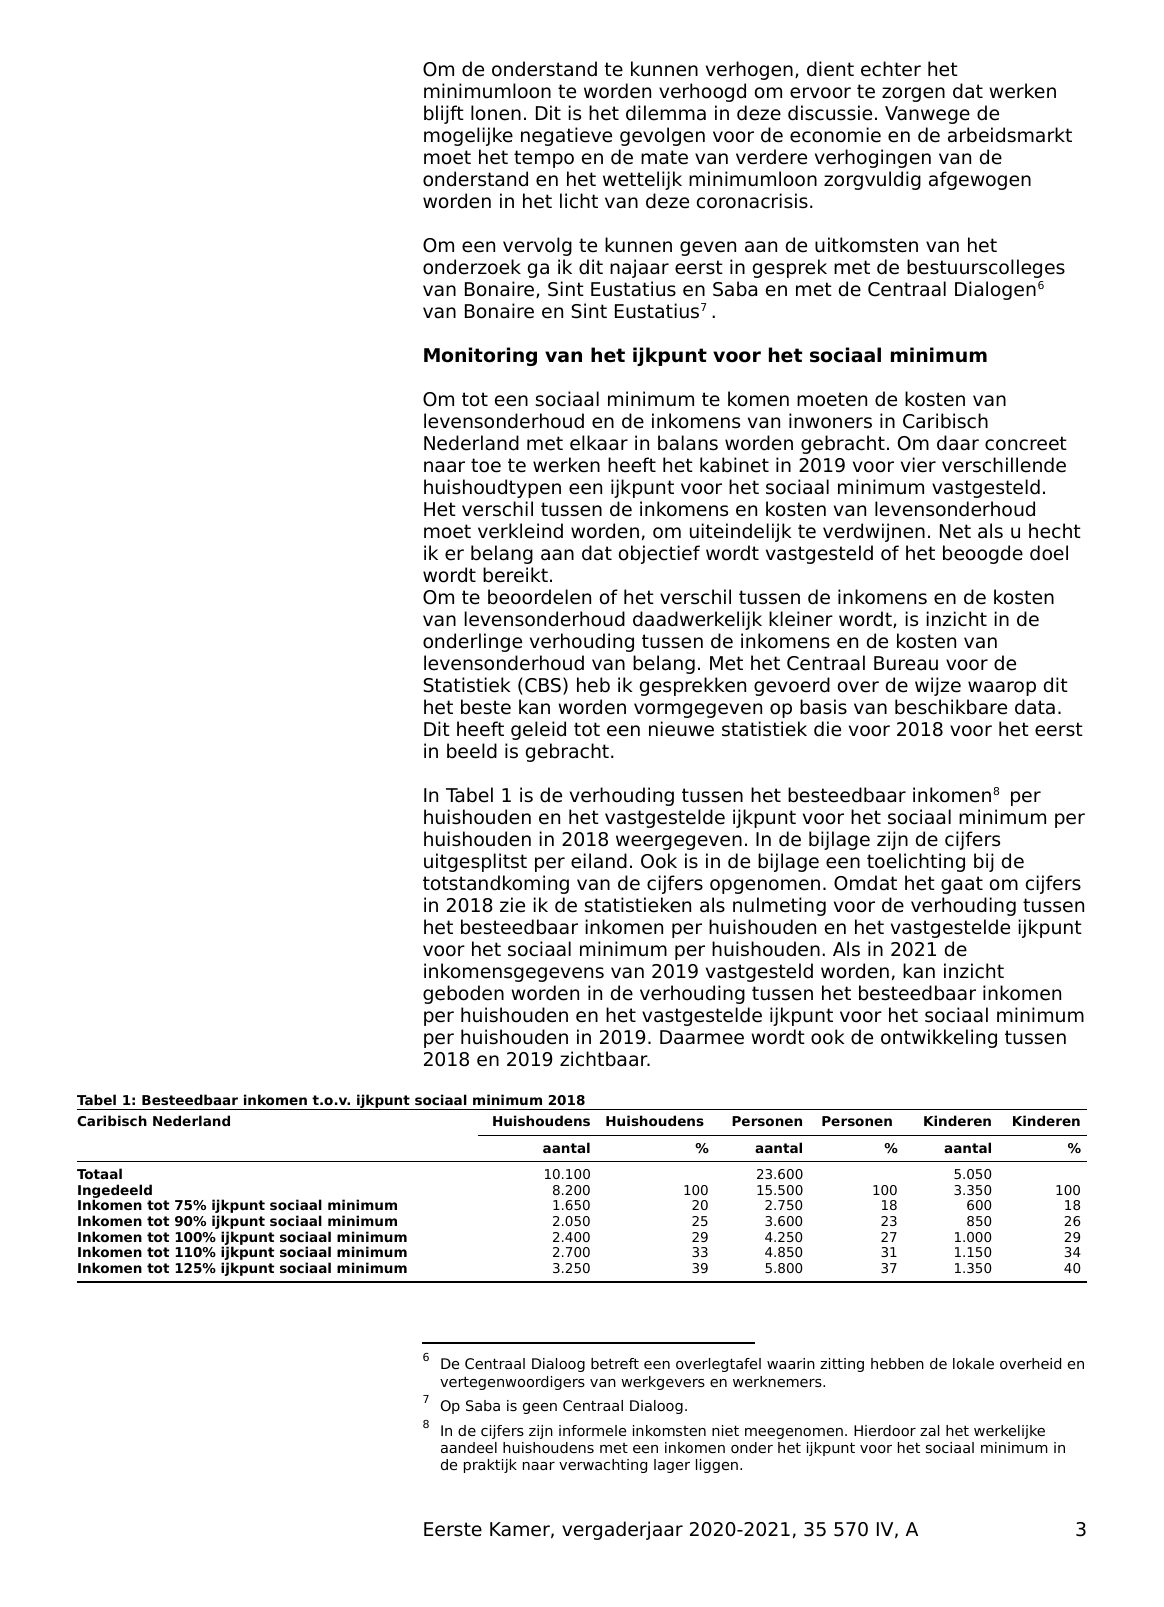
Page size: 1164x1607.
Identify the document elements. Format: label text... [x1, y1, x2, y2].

table_cell 1.000 [904, 1230, 998, 1245]
table_cell 2.400 [478, 1230, 596, 1245]
table_cell [77, 1135, 478, 1161]
table_cell % [809, 1136, 903, 1161]
text In de cijfers zijn informele inkomsten niet meegenomen. Hierdoor zal het werkelijke aandeel huishoudens met een inkomen onder het ijkpunt voor het sociaal minimum in de praktijk naar verwachting lager liggen. [422, 1418, 1087, 1474]
table_cell Huishoudens [596, 1110, 714, 1135]
text Om tot een sociaal minimum te komen moeten de kosten van levensonderhoud en de inkomens van inwoners in Caribisch Nederland met elkaar in balans worden gebracht. Om daar concreet naar toe te werken heeft het kabinet in 2019 voor vier verschillende huishoudtypen een ijkpunt voor het sociaal minimum vastgesteld. Het verschil tussen de inkomens en kosten van levensonderhoud moet verkleind worden, om uiteindelijk te verdwijnen. Net als u hecht ik er belang aan dat objectief wordt vastgesteld of het beoogde doel wordt bereikt. [422, 389, 1087, 587]
table_cell 29 [596, 1230, 714, 1245]
table_cell Kinderen [998, 1110, 1087, 1135]
table_cell 2.750 [715, 1198, 809, 1214]
table_cell Caribisch Nederland [77, 1110, 478, 1135]
table_cell 3.600 [715, 1214, 809, 1229]
table_cell 3.250 [478, 1261, 596, 1281]
table_cell [809, 1162, 903, 1182]
table_cell 10.100 [478, 1162, 596, 1182]
text Om de onderstand te kunnen verhogen, dient echter het minimumloon te worden verhoogd om ervoor te zorgen dat werken blijft lonen. Dit is het dilemma in deze discussie. Vanwege de mogelijke negatieve gevolgen voor de economie en de arbeidsmarkt moet het tempo en de mate van verdere verhogingen van de onderstand en het wettelijk minimumloon zorgvuldig afgewogen worden in het licht van deze coronacrisis. [422, 59, 1087, 213]
table_cell 23.600 [715, 1162, 809, 1182]
table_cell Inkomen tot 75% ijkpunt sociaal minimum [77, 1198, 478, 1214]
table_cell aantal [478, 1136, 596, 1161]
table_cell 18 [809, 1198, 903, 1214]
table_cell Ingedeeld [77, 1182, 478, 1198]
table_cell 39 [596, 1261, 714, 1281]
table_cell % [998, 1136, 1087, 1161]
table_cell 15.500 [715, 1182, 809, 1198]
table_cell 100 [809, 1182, 903, 1198]
table_cell 850 [904, 1214, 998, 1229]
subtitle Monitoring van het ijkpunt voor het sociaal minimum [422, 345, 1087, 367]
table_cell Inkomen tot 125% ijkpunt sociaal minimum [77, 1261, 478, 1281]
text De Centraal Dialoog betreft een overlegtafel waarin zitting hebben de lokale overheid en vertegenwoordigers van werkgevers en werknemers. [422, 1352, 1087, 1391]
table_cell [596, 1162, 714, 1182]
table_cell 23 [809, 1214, 903, 1229]
table_cell 40 [998, 1261, 1087, 1281]
table_cell Personen [715, 1110, 809, 1135]
table_cell 33 [596, 1245, 714, 1261]
table_cell 3.350 [904, 1182, 998, 1198]
table_header Tabel 1: Besteedbaar inkomen t.o.v. ijkpunt sociaal minimum 2018 [77, 1093, 1087, 1108]
table_cell 25 [596, 1214, 714, 1229]
table_cell 600 [904, 1198, 998, 1214]
table_cell 4.850 [715, 1245, 809, 1261]
table_cell 100 [998, 1182, 1087, 1198]
table_cell Huishoudens [478, 1110, 596, 1135]
table_cell Personen [809, 1110, 903, 1135]
table_cell 5.800 [715, 1261, 809, 1281]
table_cell 100 [596, 1182, 714, 1198]
table_cell 20 [596, 1198, 714, 1214]
table_cell 18 [998, 1198, 1087, 1214]
table_cell 1.150 [904, 1245, 998, 1261]
table_cell Inkomen tot 110% ijkpunt sociaal minimum [77, 1245, 478, 1261]
table_cell Inkomen tot 90% ijkpunt sociaal minimum [77, 1214, 478, 1229]
table_cell [998, 1162, 1087, 1182]
table_cell 1.650 [478, 1198, 596, 1214]
table_cell 8.200 [478, 1182, 596, 1198]
table_cell 1.350 [904, 1261, 998, 1281]
table_cell Kinderen [904, 1110, 998, 1135]
text In Tabel 1 is de verhouding tussen het besteedbaar inkomen per huishouden en het vastgestelde ijkpunt voor het sociaal minimum per huishouden in 2018 weergegeven. In de bijlage zijn de cijfers uitgesplitst per eiland. Ook is in de bijlage een toelichting bij de totstandkoming van de cijfers opgenomen. Omdat het gaat om cijfers in 2018 zie ik de statistieken als nulmeting voor de verhouding tussen het besteedbaar inkomen per huishouden en het vastgestelde ijkpunt voor het sociaal minimum per huishouden. Als in 2021 de inkomensgegevens van 2019 vastgesteld worden, kan inzicht geboden worden in de verhouding tussen het besteedbaar inkomen per huishouden en het vastgestelde ijkpunt voor het sociaal minimum per huishouden in 2019. Daarmee wordt ook de ontwikkeling tussen 2018 en 2019 zichtbaar. [422, 785, 1087, 1071]
table_cell 34 [998, 1245, 1087, 1261]
text Om een vervolg te kunnen geven aan de uitkomsten van het onderzoek ga ik dit najaar eerst in gesprek met de bestuurscolleges van Bonaire, Sint Eustatius en Saba en met de Centraal Dialogen van Bonaire en Sint Eustatius. [422, 235, 1087, 323]
text Om te beoordelen of het verschil tussen de inkomens en de kosten van levensonderhoud daadwerkelijk kleiner wordt, is inzicht in de onderlinge verhouding tussen de inkomens en de kosten van levensonderhoud van belang. Met het Centraal Bureau voor de Statistiek (CBS) heb ik gesprekken gevoerd over de wijze waarop dit het beste kan worden vormgegeven op basis van beschikbare data. Dit heeft geleid tot een nieuwe statistiek die voor 2018 voor het eerst in beeld is gebracht. [422, 587, 1087, 763]
table_cell 37 [809, 1261, 903, 1281]
table_cell aantal [904, 1136, 998, 1161]
text Op Saba is geen Centraal Dialoog. [422, 1393, 1087, 1416]
table_cell 29 [998, 1230, 1087, 1245]
table_cell Inkomen tot 100% ijkpunt sociaal minimum [77, 1230, 478, 1245]
table_cell 27 [809, 1230, 903, 1245]
table_cell 31 [809, 1245, 903, 1261]
table_cell 2.700 [478, 1245, 596, 1261]
table_cell 4.250 [715, 1230, 809, 1245]
table_cell 5.050 [904, 1162, 998, 1182]
table_cell Totaal [77, 1162, 478, 1182]
table_cell % [596, 1136, 714, 1161]
table_cell aantal [715, 1136, 809, 1161]
table_cell 2.050 [478, 1214, 596, 1229]
table_cell 26 [998, 1214, 1087, 1229]
